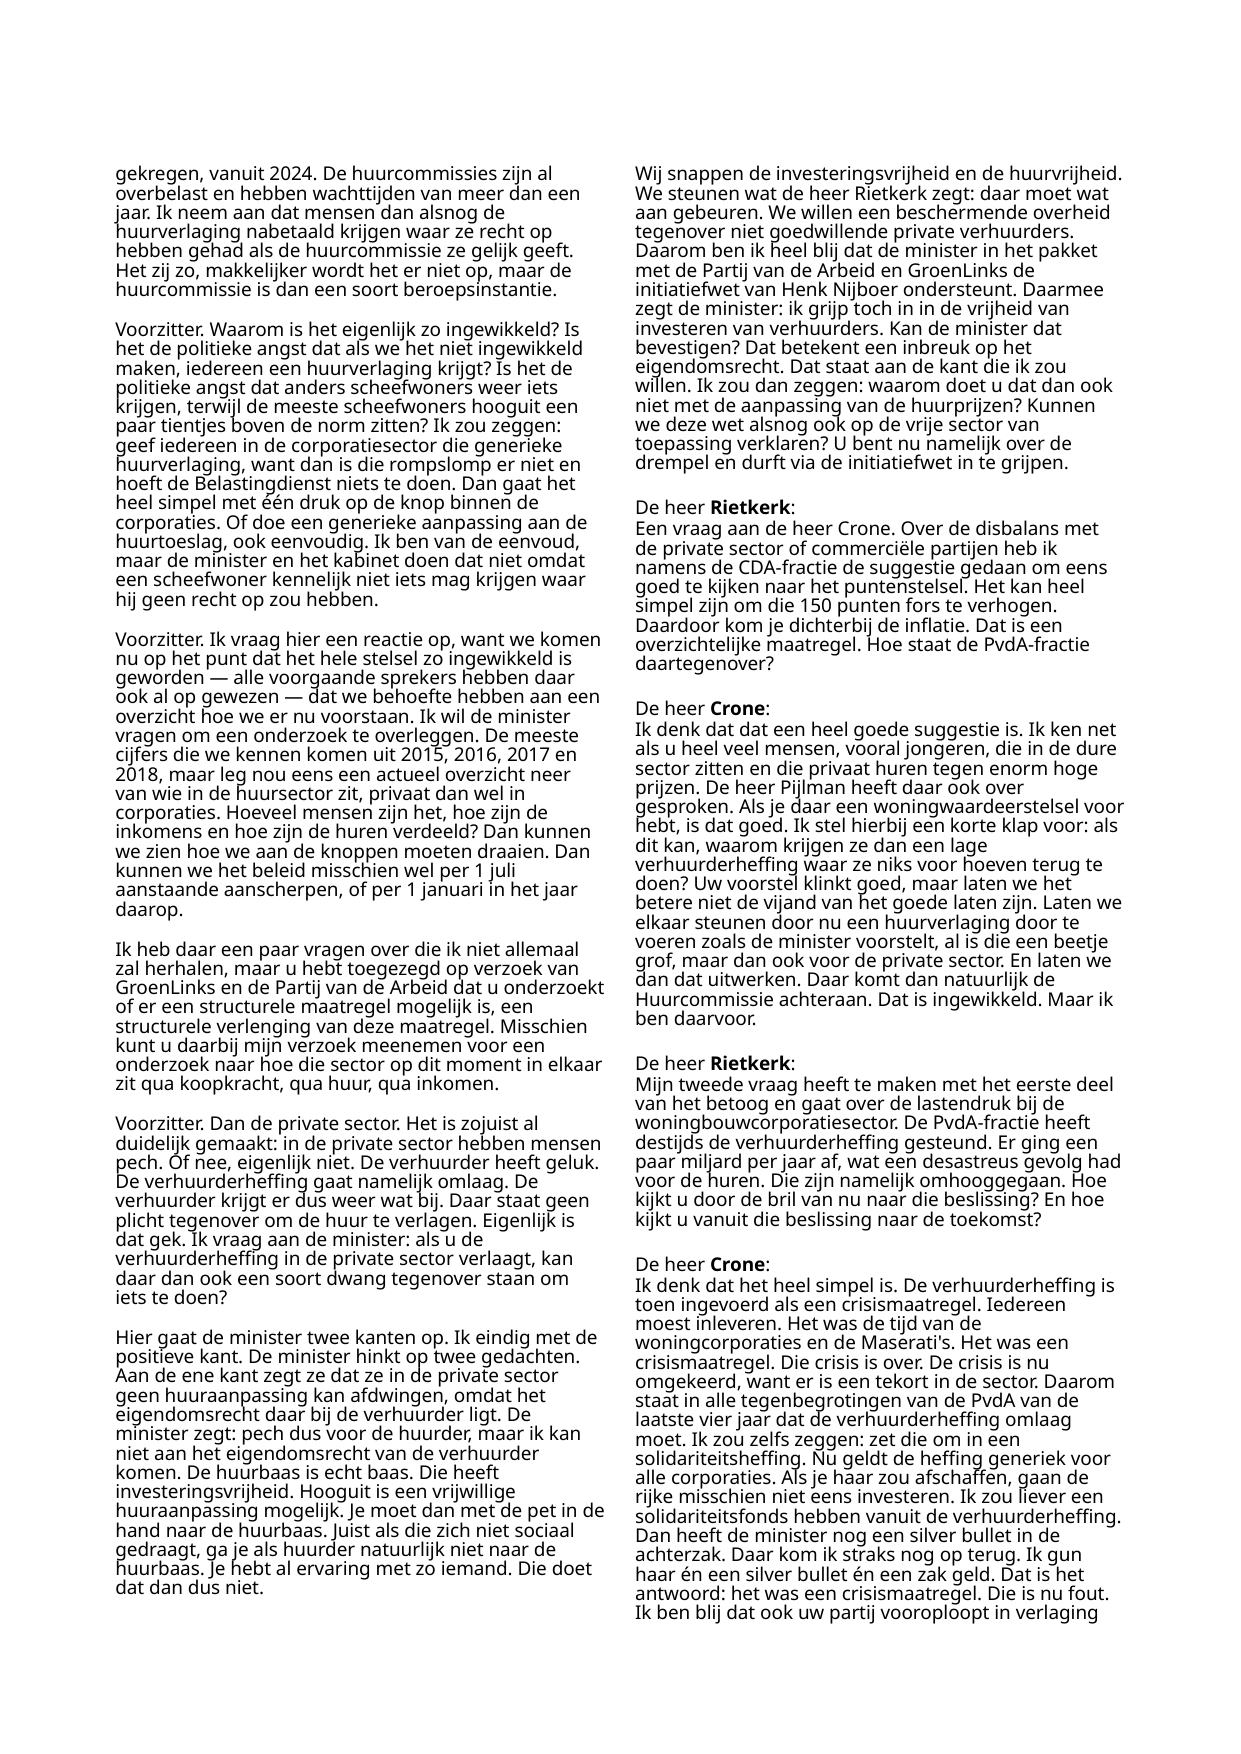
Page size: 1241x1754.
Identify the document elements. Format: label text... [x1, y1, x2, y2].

text Ik heb daar een paar vragen over die ik niet allemaal zal herhalen, maar u hebt toegezegd op verzoek van GroenLinks en de Partij van de Arbeid dat u onderzoekt of er een structurele maatregel mogelijk is, een structurele verlenging van deze maatregel. Misschien kunt u daarbij mijn verzoek meenemen voor een onderzoek naar hoe die sector op dit moment in elkaar zit qua koopkracht, qua huur, qua inkomen. [115, 941, 605, 1095]
text De heer Rietkerk: [635, 1050, 1125, 1076]
text De heer Crone: [635, 695, 1125, 721]
text De heer Rietkerk: [635, 494, 1125, 520]
text Voorzitter. Dan de private sector. Het is zojuist al duidelijk gemaakt: in de private sector hebben mensen pech. Of nee, eigenlijk niet. De verhuurder heeft geluk. De verhuurderheffing gaat namelijk omlaag. De verhuurder krijgt er dus weer wat bij. Daar staat geen plicht tegenover om de huur te verlagen. Eigenlijk is dat gek. Ik vraag aan de minister: als u de verhuurderheffing in de private sector verlaagt, kan daar dan ook een soort dwang tegenover staan om iets te doen? [115, 1115, 605, 1308]
text Wij snappen de investeringsvrijheid en de huurvrijheid. We steunen wat de heer Rietkerk zegt: daar moet wat aan gebeuren. We willen een beschermende overheid tegenover niet goedwillende private verhuurders. Daarom ben ik heel blij dat de minister in het pakket met de Partij van de Arbeid en GroenLinks de initiatiefwet van Henk Nijboer ondersteunt. Daarmee zegt de minister: ik grijp toch in in de vrijheid van investeren van verhuurders. Kan de minister dat bevestigen? Dat betekent een inbreuk op het eigendomsrecht. Dat staat aan de kant die ik zou willen. Ik zou dan zeggen: waarom doet u dat dan ook niet met de aanpassing van de huurprijzen? Kunnen we deze wet alsnog ook op de vrije sector van toepassing verklaren? U bent nu namelijk over de drempel en durft via de initiatiefwet in te grijpen. [635, 165, 1125, 474]
text Voorzitter. Ik vraag hier een reactie op, want we komen nu op het punt dat het hele stelsel zo ingewikkeld is geworden — alle voorgaande sprekers hebben daar ook al op gewezen — dat we behoefte hebben aan een overzicht hoe we er nu voorstaan. Ik wil de minister vragen om een onderzoek te overleggen. De meeste cijfers die we kennen komen uit 2015, 2016, 2017 en 2018, maar leg nou eens een actueel overzicht neer van wie in de huursector zit, privaat dan wel in corporaties. Hoeveel mensen zijn het, hoe zijn de inkomens en hoe zijn de huren verdeeld? Dan kunnen we zien hoe we aan de knoppen moeten draaien. Dan kunnen we het beleid misschien wel per 1 juli aanstaande aanscherpen, of per 1 januari in het jaar daarop. [115, 631, 605, 920]
text Hier gaat de minister twee kanten op. Ik eindig met de positieve kant. De minister hinkt op twee gedachten. Aan de ene kant zegt ze dat ze in de private sector geen huuraanpassing kan afdwingen, omdat het eigendomsrecht daar bij de verhuurder ligt. De minister zegt: pech dus voor de huurder, maar ik kan niet aan het eigendomsrecht van de verhuurder komen. De huurbaas is echt baas. Die heeft investeringsvrijheid. Hooguit is een vrijwillige huuraanpassing mogelijk. Je moet dan met de pet in de hand naar de huurbaas. Juist als die zich niet sociaal gedraagt, ga je als huurder natuurlijk niet naar de huurbaas. Je hebt al ervaring met zo iemand. Die doet dat dan dus niet. [115, 1329, 605, 1599]
text Mijn tweede vraag heeft te maken met het eerste deel van het betoog en gaat over de lastendruk bij de woningbouwcorporatiesector. De PvdA-fractie heeft destijds de verhuurderheffing gesteund. Er ging een paar miljard per jaar af, wat een desastreus gevolg had voor de huren. Die zijn namelijk omhooggegaan. Hoe kijkt u door de bril van nu naar die beslissing? En hoe kijkt u vanuit die beslissing naar de toekomst? [635, 1076, 1125, 1230]
text gekregen, vanuit 2024. De huurcommissies zijn al overbelast en hebben wachttijden van meer dan een jaar. Ik neem aan dat mensen dan alsnog de huurverlaging nabetaald krijgen waar ze recht op hebben gehad als de huurcommissie ze gelijk geeft. Het zij zo, makkelijker wordt het er niet op, maar de huurcommissie is dan een soort beroepsinstantie. [115, 165, 605, 300]
text De heer Crone: [635, 1251, 1125, 1277]
text Een vraag aan de heer Crone. Over de disbalans met de private sector of commerciële partijen heb ik namens de CDA-fractie de suggestie gedaan om eens goed te kijken naar het puntenstelsel. Het kan heel simpel zijn om die 150 punten fors te verhogen. Daardoor kom je dichterbij de inflatie. Dat is een overzichtelijke maatregel. Hoe staat de PvdA-fractie daartegenover? [635, 520, 1125, 674]
text Ik denk dat het heel simpel is. De verhuurderheffing is toen ingevoerd als een crisismaatregel. Iedereen moest inleveren. Het was de tijd van de woningcorporaties en de Maserati's. Het was een crisismaatregel. Die crisis is over. De crisis is nu omgekeerd, want er is een tekort in de sector. Daarom staat in alle tegenbegrotingen van de PvdA van de laatste vier jaar dat de verhuurderheffing omlaag moet. Ik zou zelfs zeggen: zet die om in een solidariteitsheffing. Nu geldt de heffing generiek voor alle corporaties. Als je haar zou afschaffen, gaan de rijke misschien niet eens investeren. Ik zou liever een solidariteitsfonds hebben vanuit de verhuurderheffing. Dan heeft de minister nog een silver bullet in de achterzak. Daar kom ik straks nog op terug. Ik gun haar én een silver bullet én een zak geld. Dat is het antwoord: het was een crisismaatregel. Die is nu fout. Ik ben blij dat ook uw partij vooroploopt in verlaging [635, 1277, 1125, 1623]
text Voorzitter. Waarom is het eigenlijk zo ingewikkeld? Is het de politieke angst dat als we het niet ingewikkeld maken, iedereen een huurverlaging krijgt? Is het de politieke angst dat anders scheefwoners weer iets krijgen, terwijl de meeste scheefwoners hooguit een paar tientjes boven de norm zitten? Ik zou zeggen: geef iedereen in de corporatiesector die generieke huurverlaging, want dan is die rompslomp er niet en hoeft de Belastingdienst niets te doen. Dan gaat het heel simpel met één druk op de knop binnen de corporaties. Of doe een generieke aanpassing aan de huurtoeslag, ook eenvoudig. Ik ben van de eenvoud, maar de minister en het kabinet doen dat niet omdat een scheefwoner kennelijk niet iets mag krijgen waar hij geen recht op zou hebben. [115, 321, 605, 610]
text Ik denk dat dat een heel goede suggestie is. Ik ken net als u heel veel mensen, vooral jongeren, die in de dure sector zitten en die privaat huren tegen enorm hoge prijzen. De heer Pijlman heeft daar ook over gesproken. Als je daar een woningwaardeerstelsel voor hebt, is dat goed. Ik stel hierbij een korte klap voor: als dit kan, waarom krijgen ze dan een lage verhuurderheffing waar ze niks voor hoeven terug te doen? Uw voorstel klinkt goed, maar laten we het betere niet de vijand van het goede laten zijn. Laten we elkaar steunen door nu een huurverlaging door te voeren zoals de minister voorstelt, al is die een beetje grof, maar dan ook voor de private sector. En laten we dan dat uitwerken. Daar komt dan natuurlijk de Huurcommissie achteraan. Dat is ingewikkeld. Maar ik ben daarvoor. [635, 721, 1125, 1029]
